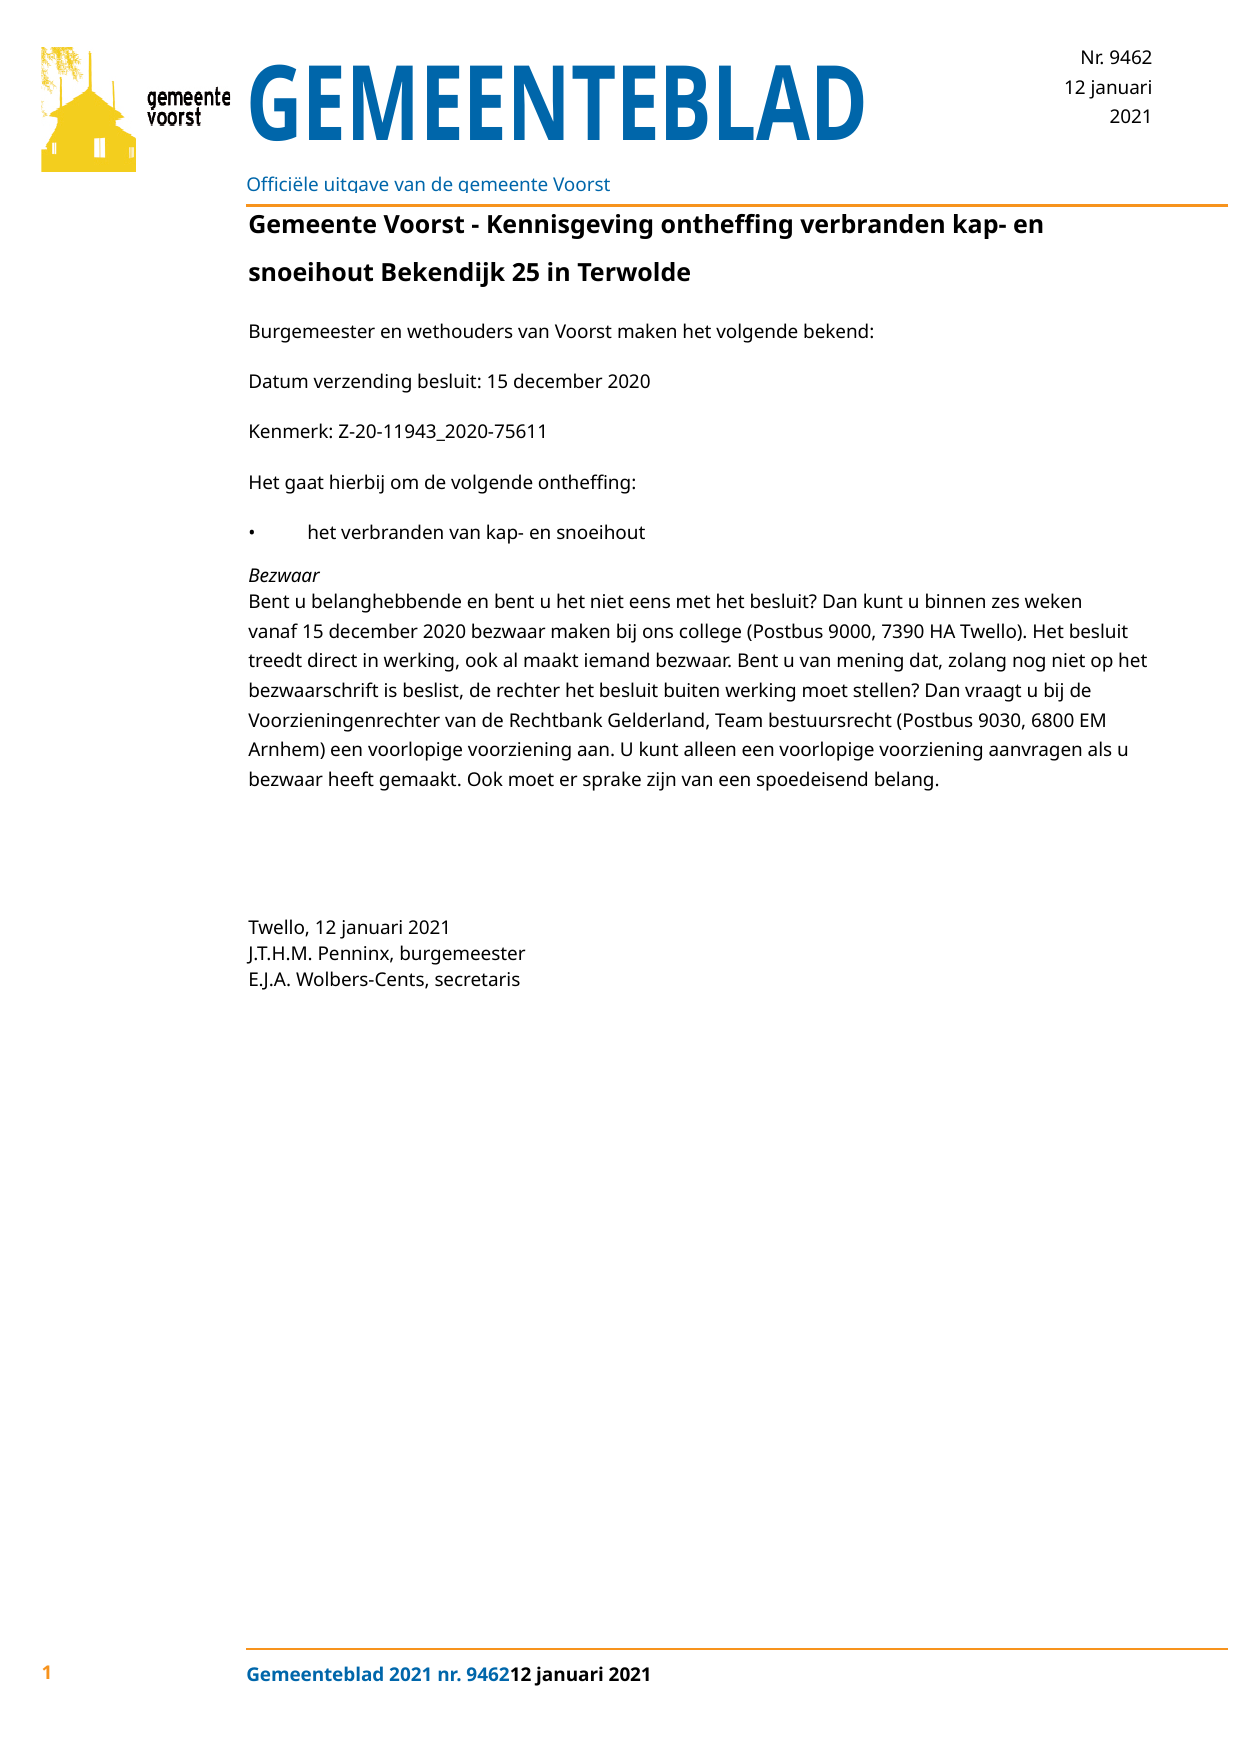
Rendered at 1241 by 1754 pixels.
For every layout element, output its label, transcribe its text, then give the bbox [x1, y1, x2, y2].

list het verbranden van kap- en snoeihout [248, 519, 1152, 545]
text Bezwaar [248, 563, 1152, 588]
text J.T.H.M. Penninx, burgemeester [248, 940, 1152, 966]
text Bent u belanghebbende en bent u het niet eens met het besluit? Dan kunt u binnen zes weken vanaf 15 december 2020 bezwaar maken bij ons college (Postbus 9000, 7390 HA Twello). Het besluit treedt direct in werking, ook al maakt iemand bezwaar. Bent u van mening dat, zolang nog niet op het bezwaarschrift is beslist, de rechter het besluit buiten werking moet stellen? Dan vraagt u bij de Voorzieningenrechter van de Rechtbank Gelderland, Team bestuursrecht (Postbus 9030, 6800 EM Arnhem) een voorlopige voorziening aan. U kunt alleen een voorlopige voorziening aanvragen als u bezwaar heeft gemaakt. Ook moet er sprake zijn van een spoedeisend belang. [248, 588, 1152, 792]
text E.J.A. Wolbers-Cents, secretaris [248, 966, 1152, 992]
text Gemeente Voorst - Kennisgeving ontheffing verbranden kap- en snoeihout Bekendijk 25 in Terwolde [248, 207, 1152, 288]
text Datum verzending besluit: 15 december 2020 [248, 368, 1152, 394]
text Burgemeester en wethouders van Voorst maken het volgende bekend: [248, 318, 1152, 344]
text Het gaat hierbij om de volgende ontheffing: [248, 469, 1152, 495]
picture [41, 47, 231, 172]
text Kenmerk: Z-20-11943_2020-75611 [248, 419, 1152, 444]
text Twello, 12 januari 2021 [248, 914, 1152, 940]
